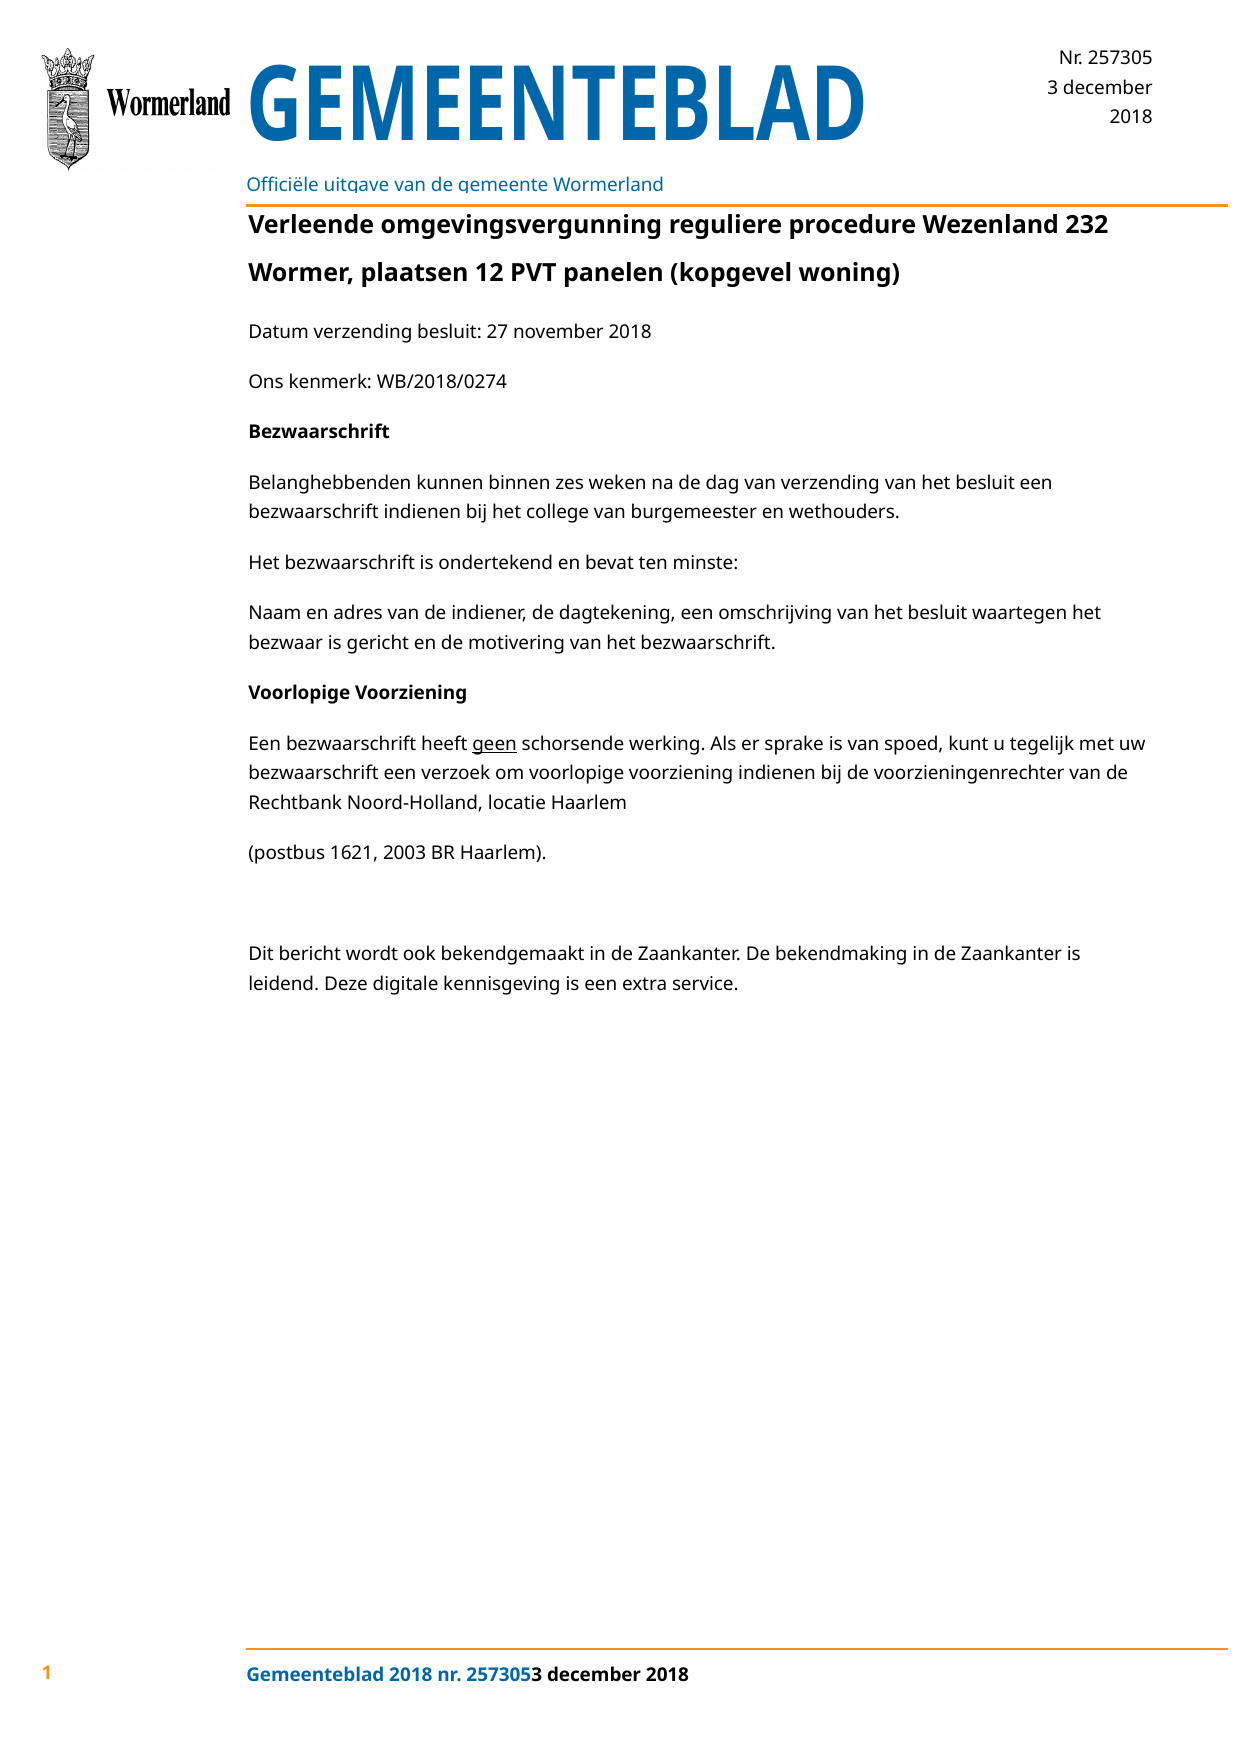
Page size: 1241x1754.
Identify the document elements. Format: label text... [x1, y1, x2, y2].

text Dit bericht wordt ook bekendgemaakt in de Zaankanter. De bekendmaking in de Zaankanter is leidend. Deze digitale kennisgeving is een extra service. [248, 940, 1152, 996]
text Het bezwaarschrift is ondertekend en bevat ten minste: [248, 549, 1152, 575]
text Verleende omgevingsvergunning reguliere procedure Wezenland 232 Wormer, plaatsen 12 PVT panelen (kopgevel woning) [248, 207, 1152, 288]
text Voorlopige Voorziening [248, 679, 1152, 705]
text Ons kenmerk: WB/2018/0274 [248, 368, 1152, 394]
text Belanghebbenden kunnen binnen zes weken na de dag van verzending van het besluit een bezwaarschrift indienen bij het college van burgemeester en wethouders. [248, 469, 1152, 524]
text Een bezwaarschrift heeft geen schorsende werking. Als er sprake is van spoed, kunt u tegelijk met uw bezwaarschrift een verzoek om voorlopige voorziening indienen bij de voorzieningenrechter van de Rechtbank Noord-Holland, locatie Haarlem [248, 730, 1152, 815]
text (postbus 1621, 2003 BR Haarlem). [248, 839, 1152, 865]
text Naam en adres van de indiener, de dagtekening, een omschrijving van het besluit waartegen het bezwaar is gericht en de motivering van het bezwaarschrift. [248, 599, 1152, 655]
picture [41, 47, 231, 172]
text Bezwaarschrift [248, 419, 1152, 444]
text Datum verzending besluit: 27 november 2018 [248, 318, 1152, 344]
